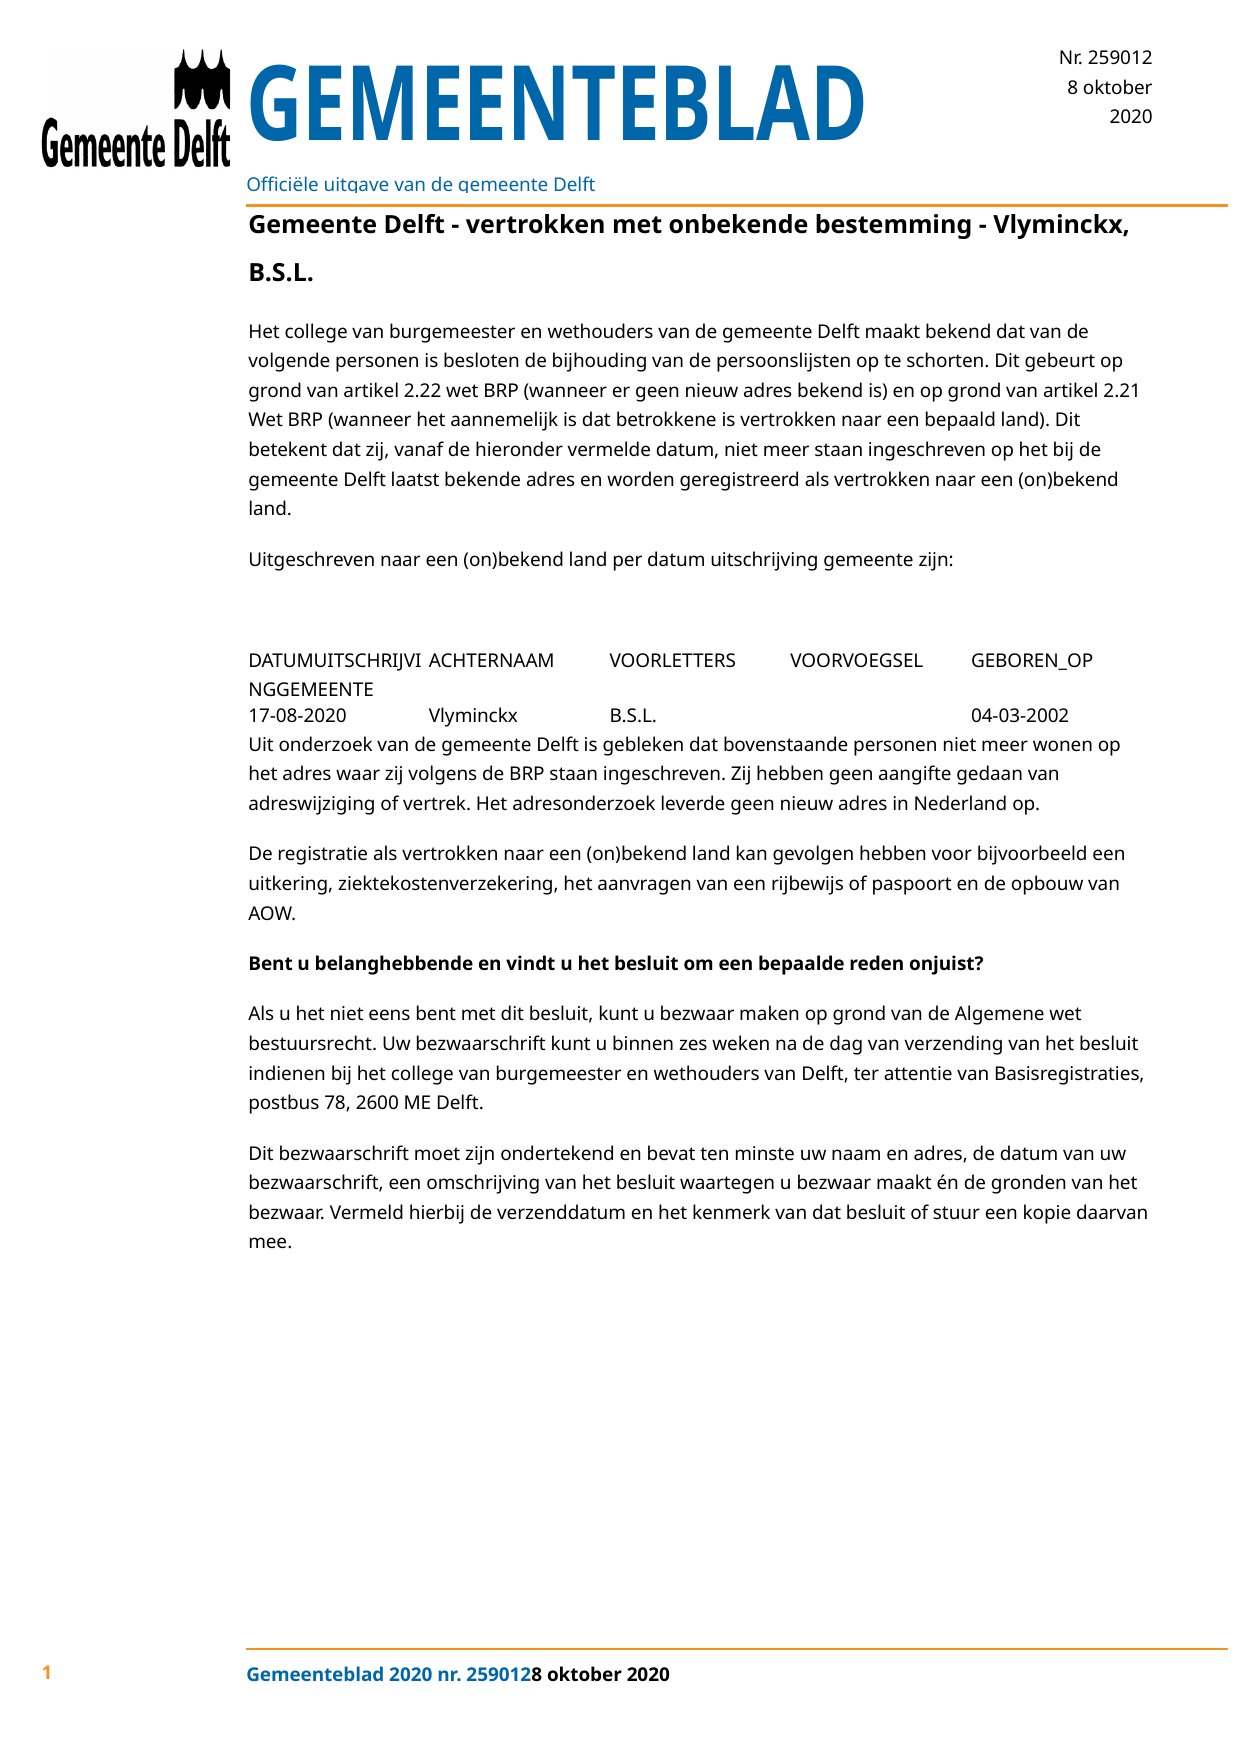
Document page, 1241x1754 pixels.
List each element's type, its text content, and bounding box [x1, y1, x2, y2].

table_header DATUMUITSCHRIJVINGGEMEENTE [248, 647, 429, 702]
picture [41, 47, 231, 172]
text Het college van burgemeester en wethouders van de gemeente Delft maakt bekend dat van de volgende personen is besloten de bijhouding van de persoonslijsten op te schorten. Dit gebeurt op grond van artikel 2.22 wet BRP (wanneer er geen nieuw adres bekend is) en op grond van artikel 2.21 Wet BRP (wanneer het aannemelijk is dat betrokkene is vertrokken naar een bepaald land). Dit betekent dat zij, vanaf de hieronder vermelde datum, niet meer staan ingeschreven op het bij de gemeente Delft laatst bekende adres en worden geregistreerd als vertrokken naar een (on)bekend land. [248, 318, 1152, 521]
text Uit onderzoek van de gemeente Delft is gebleken dat bovenstaande personen niet meer wonen op het adres waar zij volgens de BRP staan ingeschreven. Zij hebben geen aangifte gedaan van adreswijziging of vertrek. Het adresonderzoek leverde geen nieuw adres in Nederland op. [248, 731, 1152, 816]
text Bent u belanghebbende en vindt u het besluit om een bepaalde reden onjuist? [248, 950, 1152, 976]
table_cell [790, 702, 971, 728]
table_header VOORLETTERS [609, 647, 790, 702]
table_cell 04-03-2002 [971, 702, 1152, 728]
table_header ACHTERNAAM [429, 647, 609, 702]
text Dit bezwaarschrift moet zijn ondertekend en bevat ten minste uw naam en adres, de datum van uw bezwaarschrift, een omschrijving van het besluit waartegen u bezwaar maakt én de gronden van het bezwaar. Vermeld hierbij de verzenddatum en het kenmerk van dat besluit of stuur een kopie daarvan mee. [248, 1140, 1152, 1254]
table_cell 17-08-2020 [248, 702, 429, 728]
table_header VOORVOEGSEL [790, 647, 971, 702]
table_cell B.S.L. [609, 702, 790, 728]
text Als u het niet eens bent met dit besluit, kunt u bezwaar maken op grond van de Algemene wet bestuursrecht. Uw bezwaarschrift kunt u binnen zes weken na de dag van verzending van het besluit indienen bij het college van burgemeester en wethouders van Delft, ter attentie van Basisregistraties, postbus 78, 2600 ME Delft. [248, 1001, 1152, 1115]
table_cell Vlyminckx [429, 702, 609, 728]
table_header GEBOREN_OP [971, 647, 1152, 702]
text Uitgeschreven naar een (on)bekend land per datum uitschrijving gemeente zijn: [248, 546, 1152, 572]
text De registratie als vertrokken naar een (on)bekend land kan gevolgen hebben voor bijvoorbeeld een uitkering, ziektekostenverzekering, het aanvragen van een rijbewijs of paspoort en de opbouw van AOW. [248, 841, 1152, 926]
text Gemeente Delft - vertrokken met onbekende bestemming - Vlyminckx, B.S.L. [248, 207, 1152, 288]
